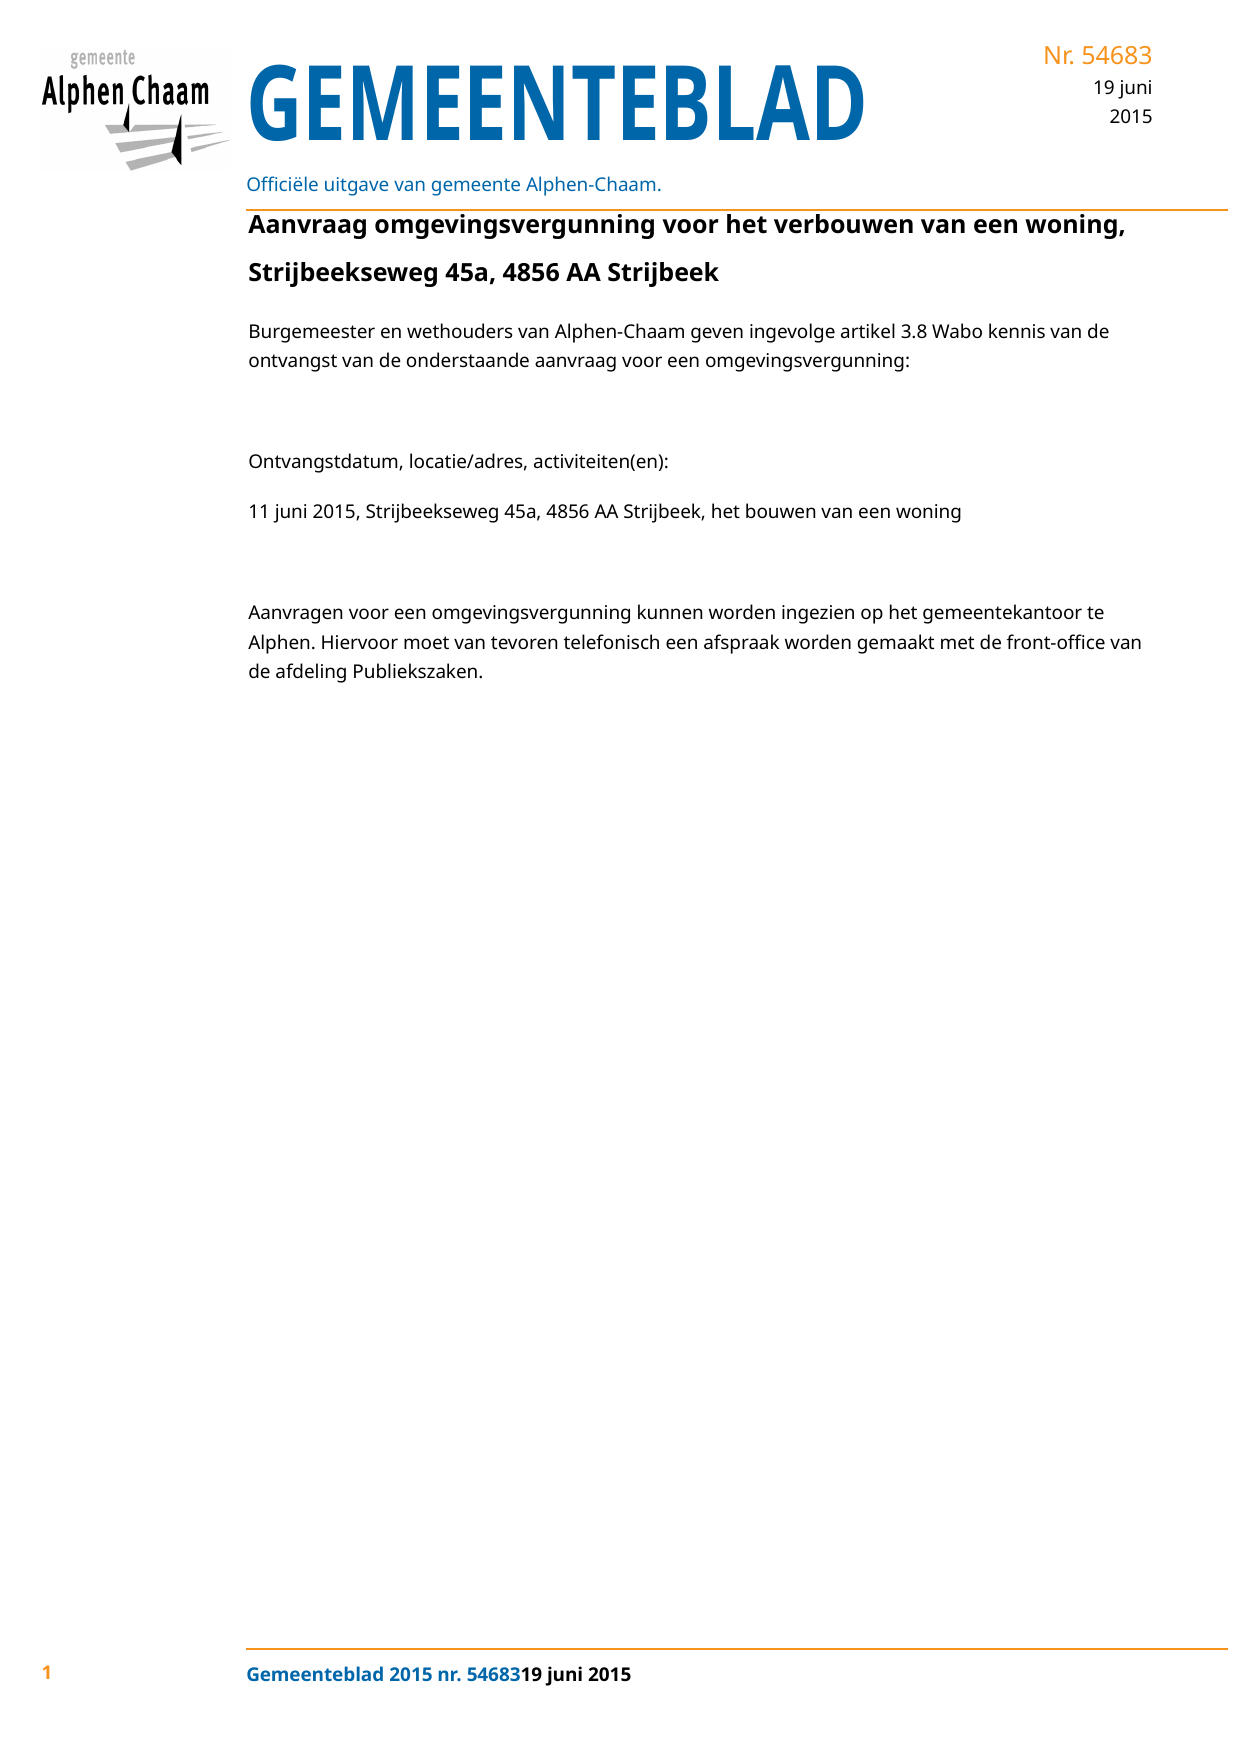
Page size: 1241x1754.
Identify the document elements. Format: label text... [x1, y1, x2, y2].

text Aanvragen voor een omgevingsvergunning kunnen worden ingezien op het gemeentekantoor te Alphen. Hiervoor moet van tevoren telefonisch een afspraak worden gemaakt met de front-office van de afdeling Publiekszaken. [248, 599, 1152, 684]
picture [41, 47, 231, 172]
text 11 juni 2015, Strijbeekseweg 45a, 4856 AA Strijbeek, het bouwen van een woning [248, 499, 1152, 524]
text Burgemeester en wethouders van Alphen-Chaam geven ingevolge artikel 3.8 Wabo kennis van de ontvangst van de onderstaande aanvraag voor een omgevingsvergunning: [248, 318, 1152, 373]
text Aanvraag omgevingsvergunning voor het verbouwen van een woning, Strijbeekseweg 45a, 4856 AA Strijbeek [248, 211, 1152, 288]
text Ontvangstdatum, locatie/adres, activiteiten(en): [248, 448, 1152, 474]
